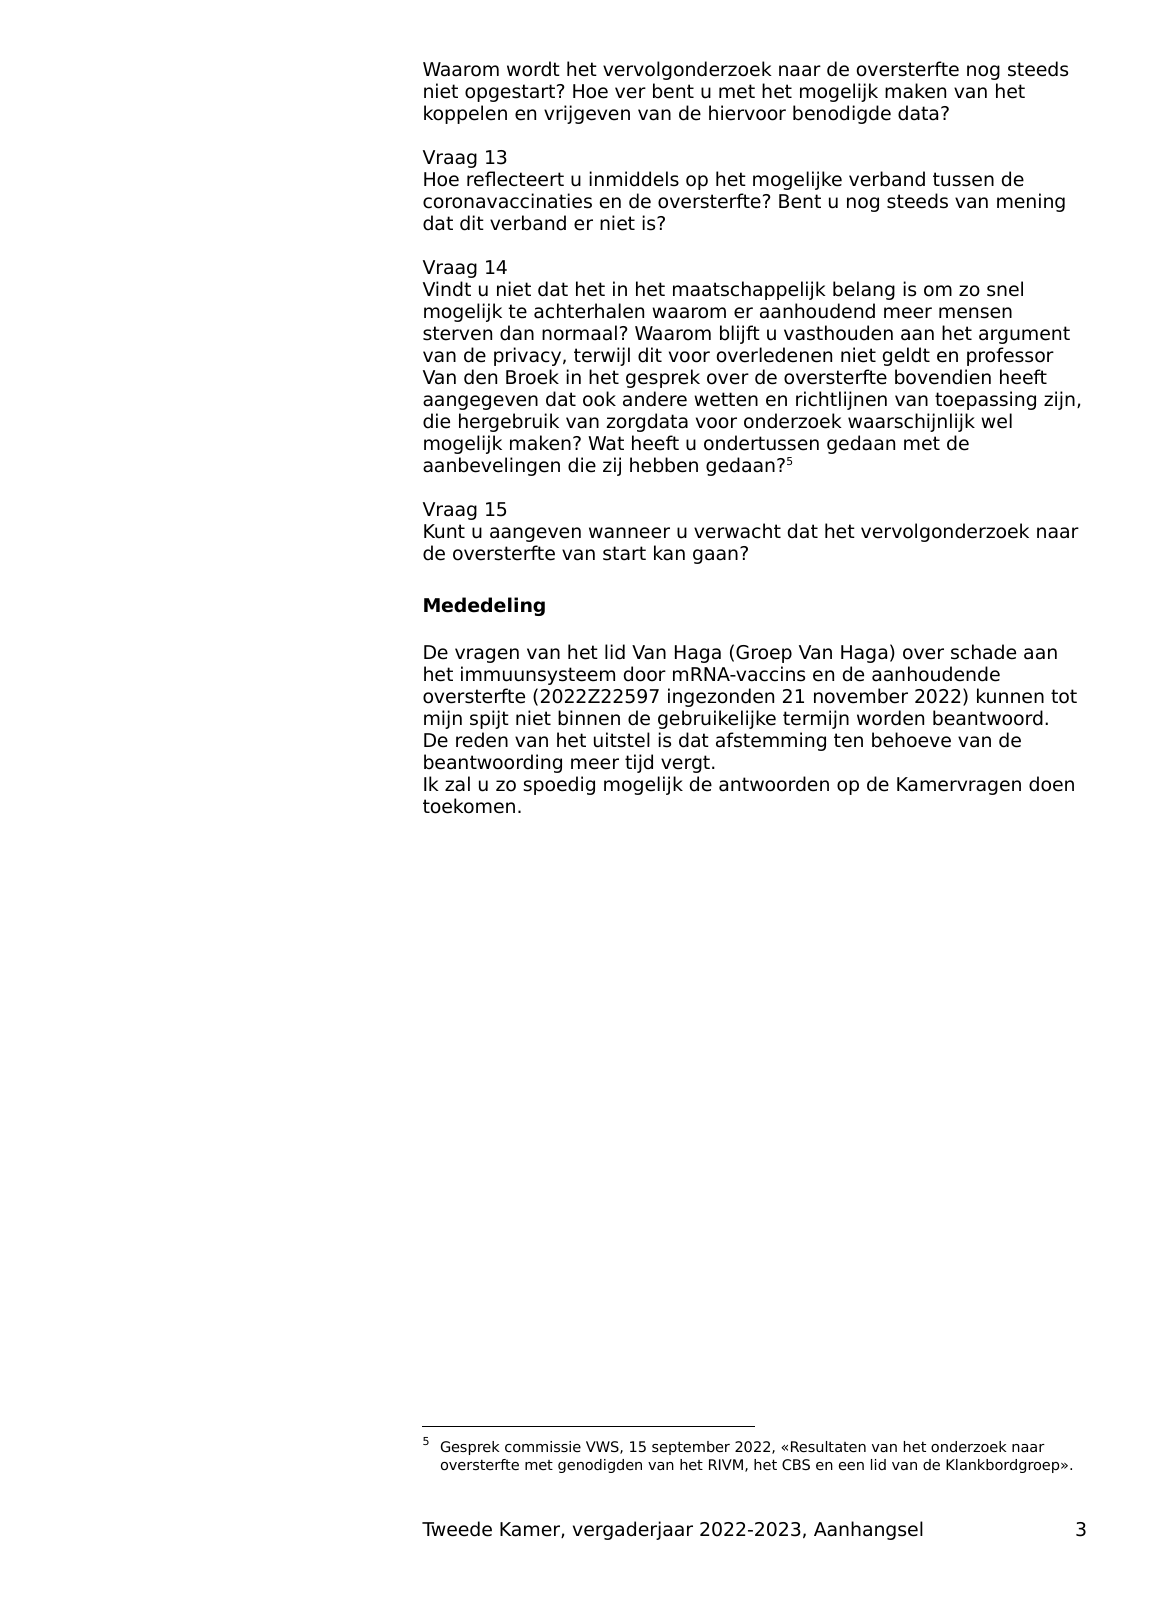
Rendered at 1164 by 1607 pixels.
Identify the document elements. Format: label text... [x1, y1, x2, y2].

text Vraag 14 [422, 257, 1087, 279]
text Vraag 13 [422, 147, 1087, 169]
text Hoe reflecteert u inmiddels op het mogelijke verband tussen de coronavaccinaties en de oversterfte? Bent u nog steeds van mening dat dit verband er niet is? [422, 169, 1087, 235]
text Vraag 15 [422, 499, 1087, 521]
text Kunt u aangeven wanneer u verwacht dat het vervolgonderzoek naar de oversterfte van start kan gaan? [422, 521, 1087, 565]
text De vragen van het lid Van Haga (Groep Van Haga) over schade aan het immuunsysteem door mRNA-vaccins en de aanhoudende oversterfte (2022Z22597 ingezonden 21 november 2022) kunnen tot mijn spijt niet binnen de gebruikelijke termijn worden beantwoord. [422, 642, 1087, 730]
subtitle Mededeling [422, 595, 1087, 617]
text Ik zal u zo spoedig mogelijk de antwoorden op de Kamervragen doen toekomen. [422, 774, 1087, 818]
text Vindt u niet dat het in het maatschappelijk belang is om zo snel mogelijk te achterhalen waarom er aanhoudend meer mensen sterven dan normaal? Waarom blijft u vasthouden aan het argument van de privacy, terwijl dit voor overledenen niet geldt en professor Van den Broek in het gesprek over de oversterfte bovendien heeft aangegeven dat ook andere wetten en richtlijnen van toepassing zijn, die hergebruik van zorgdata voor onderzoek waarschijnlijk wel mogelijk maken? Wat heeft u ondertussen gedaan met de aanbevelingen die zij hebben gedaan? [422, 279, 1087, 477]
text De reden van het uitstel is dat afstemming ten behoeve van de beantwoording meer tijd vergt. [422, 730, 1087, 774]
text Waarom wordt het vervolgonderzoek naar de oversterfte nog steeds niet opgestart? Hoe ver bent u met het mogelijk maken van het koppelen en vrijgeven van de hiervoor benodigde data? [422, 59, 1087, 125]
text Gesprek commissie VWS, 15 september 2022, «Resultaten van het onderzoek naar oversterfte met genodigden van het RIVM, het CBS en een lid van de Klankbordgroep». [422, 1435, 1087, 1474]
